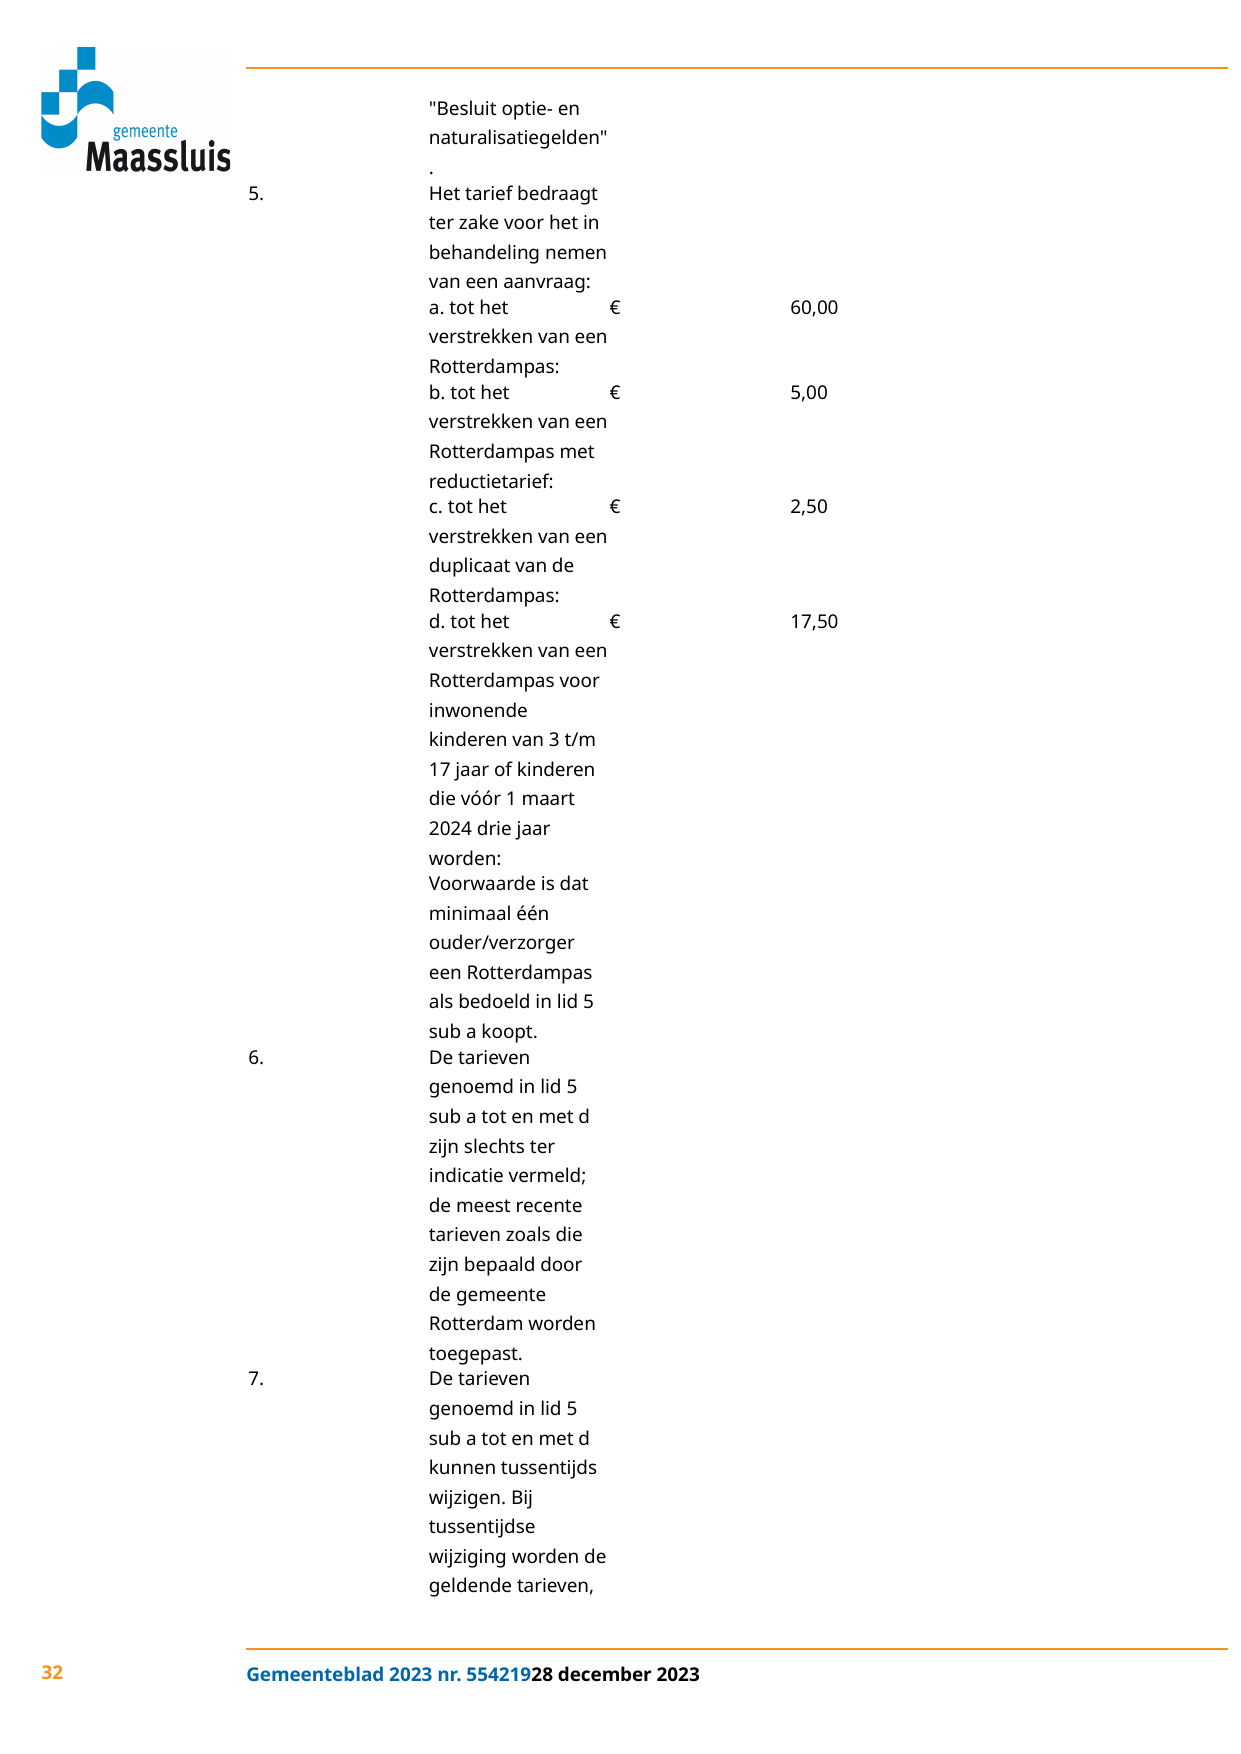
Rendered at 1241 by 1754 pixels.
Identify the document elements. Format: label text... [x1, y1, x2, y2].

table_cell [971, 494, 1152, 608]
table_cell [790, 1044, 971, 1366]
picture [41, 47, 231, 172]
table_cell De tarieven genoemd in lid 5 sub a tot en met d zijn slechts ter indicatie vermeld; de meest recente tarieven zoals die zijn bepaald door de gemeente Rotterdam worden toegepast. [429, 1044, 609, 1366]
table_cell Voorwaarde is dat minimaal één ouder/verzorger een Rotterdampas als bedoeld in lid 5 sub a koopt. [429, 870, 609, 1044]
table_cell [971, 608, 1152, 870]
table_cell 7. [248, 1366, 429, 1598]
table_cell De tarieven genoemd in lid 5 sub a tot en met d kunnen tussentijds wijzigen. Bij tussentijdse wijziging worden de geldende tarieven, [429, 1366, 609, 1598]
table_cell [248, 494, 429, 608]
table_cell "Besluit optie- en naturalisatiegelden". [429, 95, 609, 180]
table_cell [971, 294, 1152, 379]
table_cell 17,50 [790, 608, 971, 870]
table_cell c. tot het verstrekken van een duplicaat van de Rotterdampas: [429, 494, 609, 608]
table_cell [790, 180, 971, 294]
table_cell [609, 180, 790, 294]
table_cell 5. [248, 180, 429, 294]
table_cell b. tot het verstrekken van een Rotterdampas met reductietarief: [429, 379, 609, 493]
table_cell [790, 1366, 971, 1598]
table_cell [248, 379, 429, 493]
table_cell [790, 95, 971, 180]
table_cell [248, 95, 429, 180]
table_cell [971, 379, 1152, 493]
table_cell € [609, 379, 790, 493]
table_cell € [609, 294, 790, 379]
table_cell 60,00 [790, 294, 971, 379]
table_cell [971, 1044, 1152, 1366]
table_cell 6. [248, 1044, 429, 1366]
table_cell [248, 608, 429, 870]
picture [41, 47, 77, 92]
table_cell Het tarief bedraagt ter zake voor het in behandeling nemen van een aanvraag: [429, 180, 609, 294]
table_cell 5,00 [790, 379, 971, 493]
table_cell [609, 870, 790, 1044]
table_cell [971, 870, 1152, 1044]
table_cell [609, 1366, 790, 1598]
table_cell 2,50 [790, 494, 971, 608]
table_cell [790, 870, 971, 1044]
table_cell a. tot het verstrekken van een Rotterdampas: [429, 294, 609, 379]
table_cell [248, 870, 429, 1044]
table_cell [248, 294, 429, 379]
table_cell € [609, 494, 790, 608]
table_cell d. tot het verstrekken van een Rotterdampas voor inwonende kinderen van 3 t/m 17 jaar of kinderen die vóór 1 maart 2024 drie jaar worden: [429, 608, 609, 870]
table_cell [971, 95, 1152, 180]
table_cell [609, 1044, 790, 1366]
table_cell [971, 180, 1152, 294]
table_cell [609, 95, 790, 180]
table_cell [971, 1366, 1152, 1598]
table_cell € [609, 608, 790, 870]
